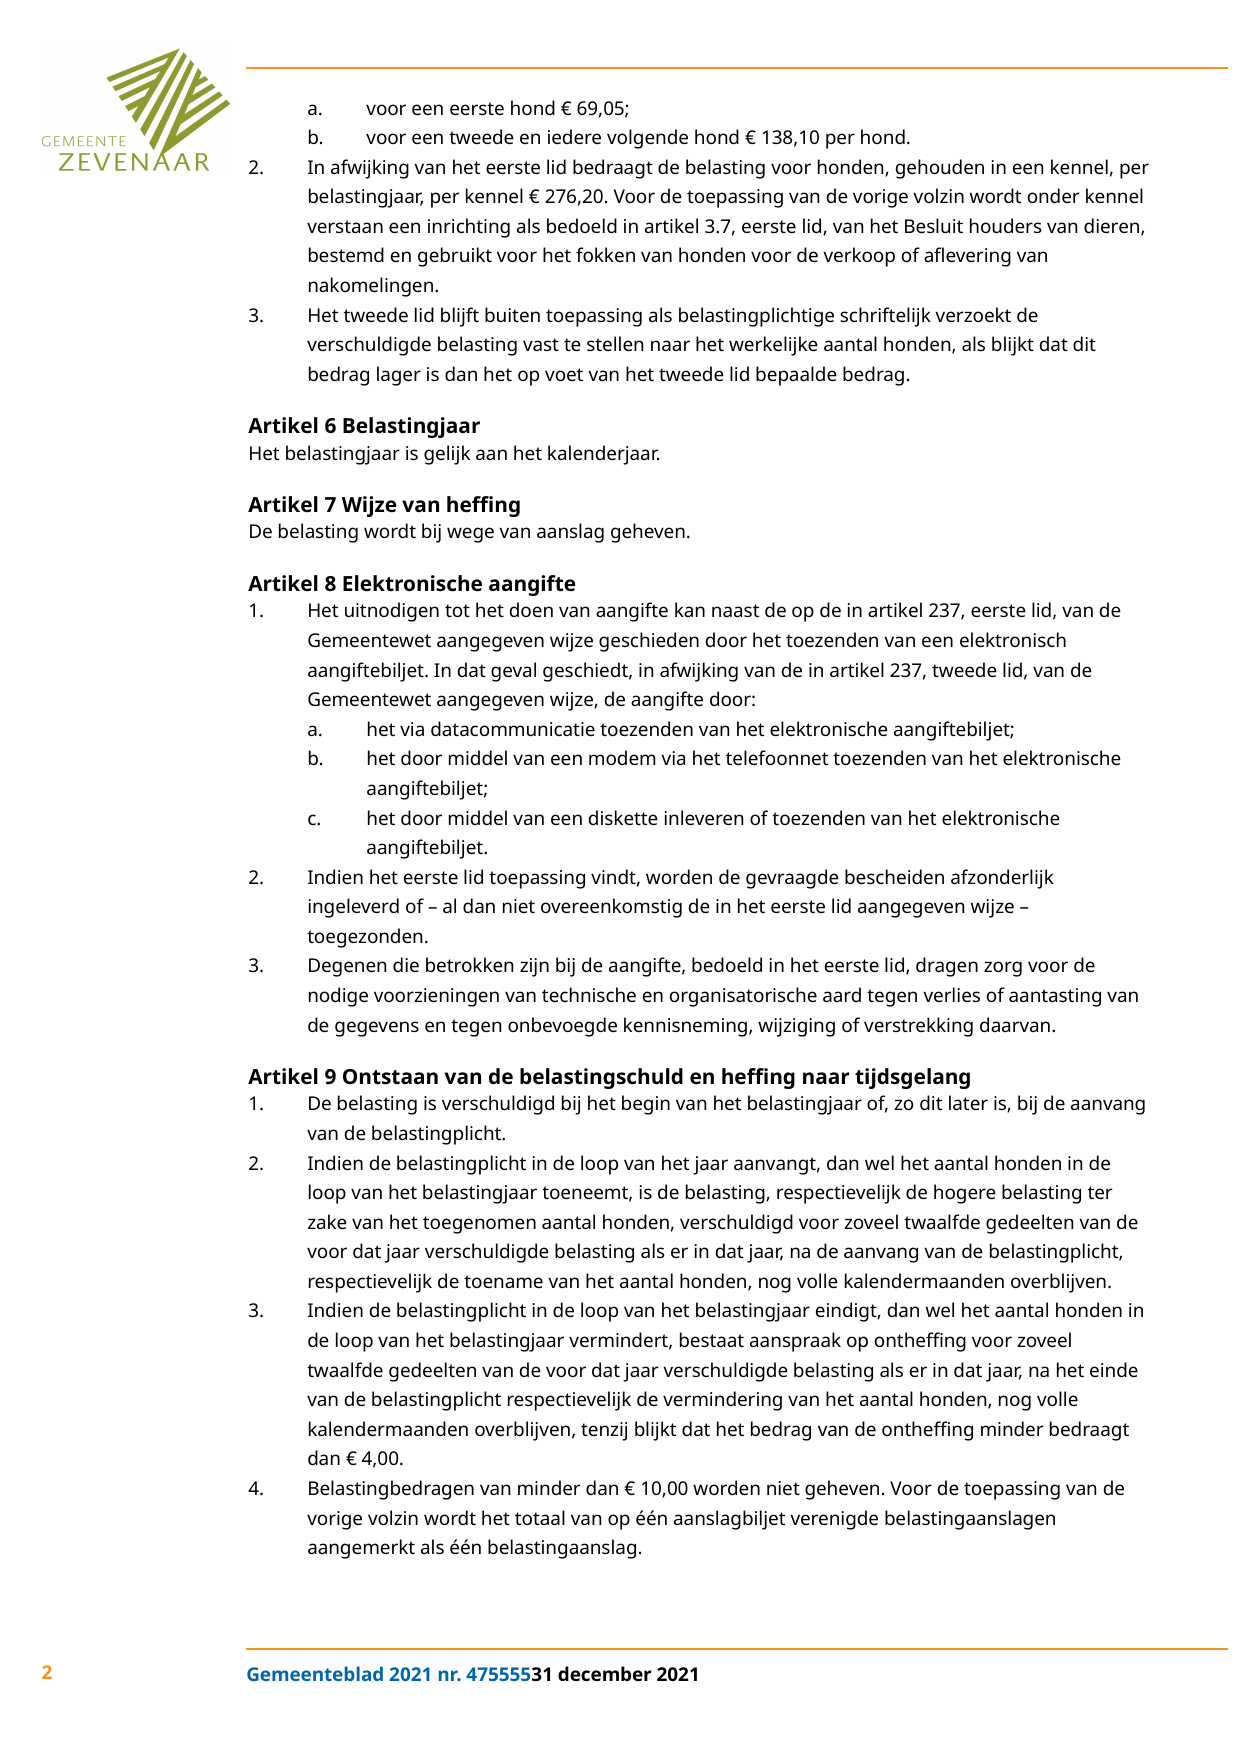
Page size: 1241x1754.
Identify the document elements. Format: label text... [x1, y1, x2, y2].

text Artikel 7 Wijze van heffing [248, 490, 1152, 519]
list het door middel van een modem via het telefoonnet toezenden van het elektronische aangiftebiljet; [307, 746, 1152, 801]
list Degenen die betrokken zijn bij de aangifte, bedoeld in het eerste lid, dragen zorg voor de nodige voorzieningen van technische en organisatorische aard tegen verlies of aantasting van de gegevens en tegen onbevoegde kennisneming, wijziging of verstrekking daarvan. [248, 953, 1152, 1037]
text De belasting wordt bij wege van aanslag geheven. [248, 519, 1152, 544]
list Het uitnodigen tot het doen van aangifte kan naast de op de in artikel 237, eerste lid, van de Gemeentewet aangegeven wijze geschieden door het toezenden van een elektronisch aangiftebiljet. In dat geval geschiedt, in afwijking van de in artikel 237, tweede lid, van de Gemeentewet aangegeven wijze, de aangifte door: [248, 598, 1152, 712]
text Artikel 9 Ontstaan van de belastingschuld en heffing naar tijdsgelang [248, 1062, 1152, 1091]
list Belastingbedragen van minder dan € 10,00 worden niet geheven. Voor de toepassing van de vorige volzin wordt het totaal van op één aanslagbiljet verenigde belastingaanslagen aangemerkt als één belastingaanslag. [248, 1475, 1152, 1560]
text Het belastingjaar is gelijk aan het kalenderjaar. [248, 440, 1152, 466]
list Indien de belastingplicht in de loop van het belastingjaar eindigt, dan wel het aantal honden in de loop van het belastingjaar vermindert, bestaat aanspraak op ontheffing voor zoveel twaalfde gedeelten van de voor dat jaar verschuldigde belasting als er in dat jaar, na het einde van de belastingplicht respectievelijk de vermindering van het aantal honden, nog volle kalendermaanden overblijven, tenzij blijkt dat het bedrag van de ontheffing minder bedraagt dan € 4,00. [248, 1298, 1152, 1471]
list In afwijking van het eerste lid bedraagt de belasting voor honden, gehouden in een kennel, per belastingjaar, per kennel € 276,20. Voor de toepassing van de vorige volzin wordt onder kennel verstaan een inrichting als bedoeld in artikel 3.7, eerste lid, van het Besluit houders van dieren, bestemd en gebruikt voor het fokken van honden voor de verkoop of aflevering van nakomelingen. [248, 154, 1152, 298]
list De belasting is verschuldigd bij het begin van het belastingjaar of, zo dit later is, bij de aanvang van de belastingplicht. [248, 1091, 1152, 1146]
text Artikel 8 Elektronische aangifte [248, 569, 1152, 598]
list Het tweede lid blijft buiten toepassing als belastingplichtige schriftelijk verzoekt de verschuldigde belasting vast te stellen naar het werkelijke aantal honden, als blijkt dat dit bedrag lager is dan het op voet van het tweede lid bepaalde bedrag. [248, 302, 1152, 387]
list voor een tweede en iedere volgende hond € 138,10 per hond. [307, 124, 1152, 150]
text Artikel 6 Belastingjaar [248, 411, 1152, 440]
list voor een eerste hond € 69,05; [307, 95, 1152, 121]
list het door middel van een diskette inleveren of toezenden van het elektronische aangiftebiljet. [307, 805, 1152, 860]
list Indien het eerste lid toepassing vindt, worden de gevraagde bescheiden afzonderlijk ingeleverd of – al dan niet overeenkomstig de in het eerste lid aangegeven wijze – toegezonden. [248, 864, 1152, 949]
picture [41, 47, 231, 172]
list Indien de belastingplicht in de loop van het jaar aanvangt, dan wel het aantal honden in de loop van het belastingjaar toeneemt, is de belasting, respectievelijk de hogere belasting ter zake van het toegenomen aantal honden, verschuldigd voor zoveel twaalfde gedeelten van de voor dat jaar verschuldigde belasting als er in dat jaar, na de aanvang van de belastingplicht, respectievelijk de toename van het aantal honden, nog volle kalendermaanden overblijven. [248, 1150, 1152, 1294]
list het via datacommunicatie toezenden van het elektronische aangiftebiljet; [307, 716, 1152, 742]
